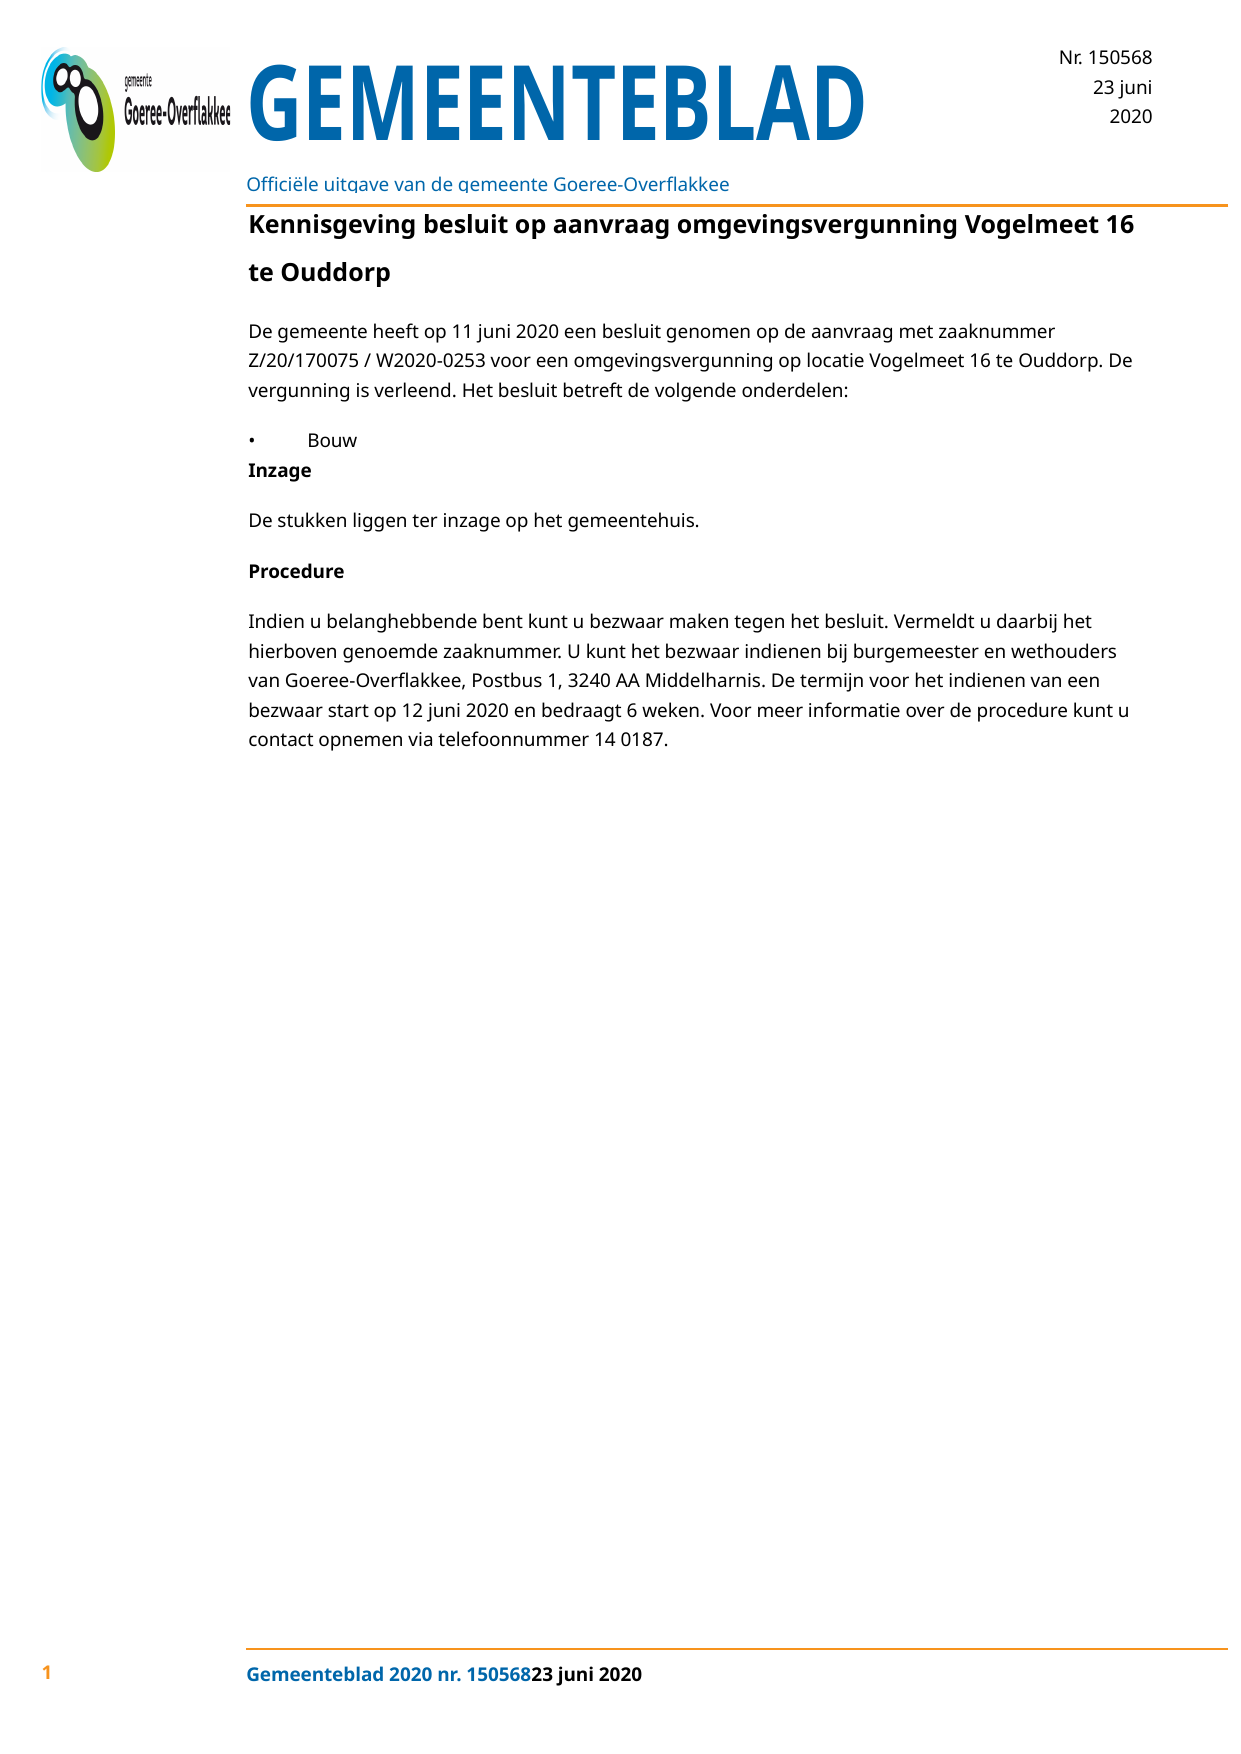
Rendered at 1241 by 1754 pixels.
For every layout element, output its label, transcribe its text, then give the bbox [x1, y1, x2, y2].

text De gemeente heeft op 11 juni 2020 een besluit genomen op de aanvraag met zaaknummer Z/20/170075 / W2020-0253 voor een omgevingsvergunning op locatie Vogelmeet 16 te Ouddorp. De vergunning is verleend. Het besluit betreft de volgende onderdelen: [248, 318, 1152, 403]
list Bouw [248, 427, 1152, 453]
text Indien u belanghebbende bent kunt u bezwaar maken tegen het besluit. Vermeldt u daarbij het hierboven genoemde zaaknummer. U kunt het bezwaar indienen bij burgemeester en wethouders van Goeree-Overflakkee, Postbus 1, 3240 AA Middelharnis. De termijn voor het indienen van een bezwaar start op 12 juni 2020 en bedraagt 6 weken. Voor meer informatie over de procedure kunt u contact opnemen via telefoonnummer 14 0187. [248, 608, 1152, 752]
picture [41, 47, 231, 172]
text Inzage [248, 457, 1152, 483]
text De stukken liggen ter inzage op het gemeentehuis. [248, 507, 1152, 533]
text Kennisgeving besluit op aanvraag omgevingsvergunning Vogelmeet 16 te Ouddorp [248, 207, 1152, 288]
text Procedure [248, 558, 1152, 584]
